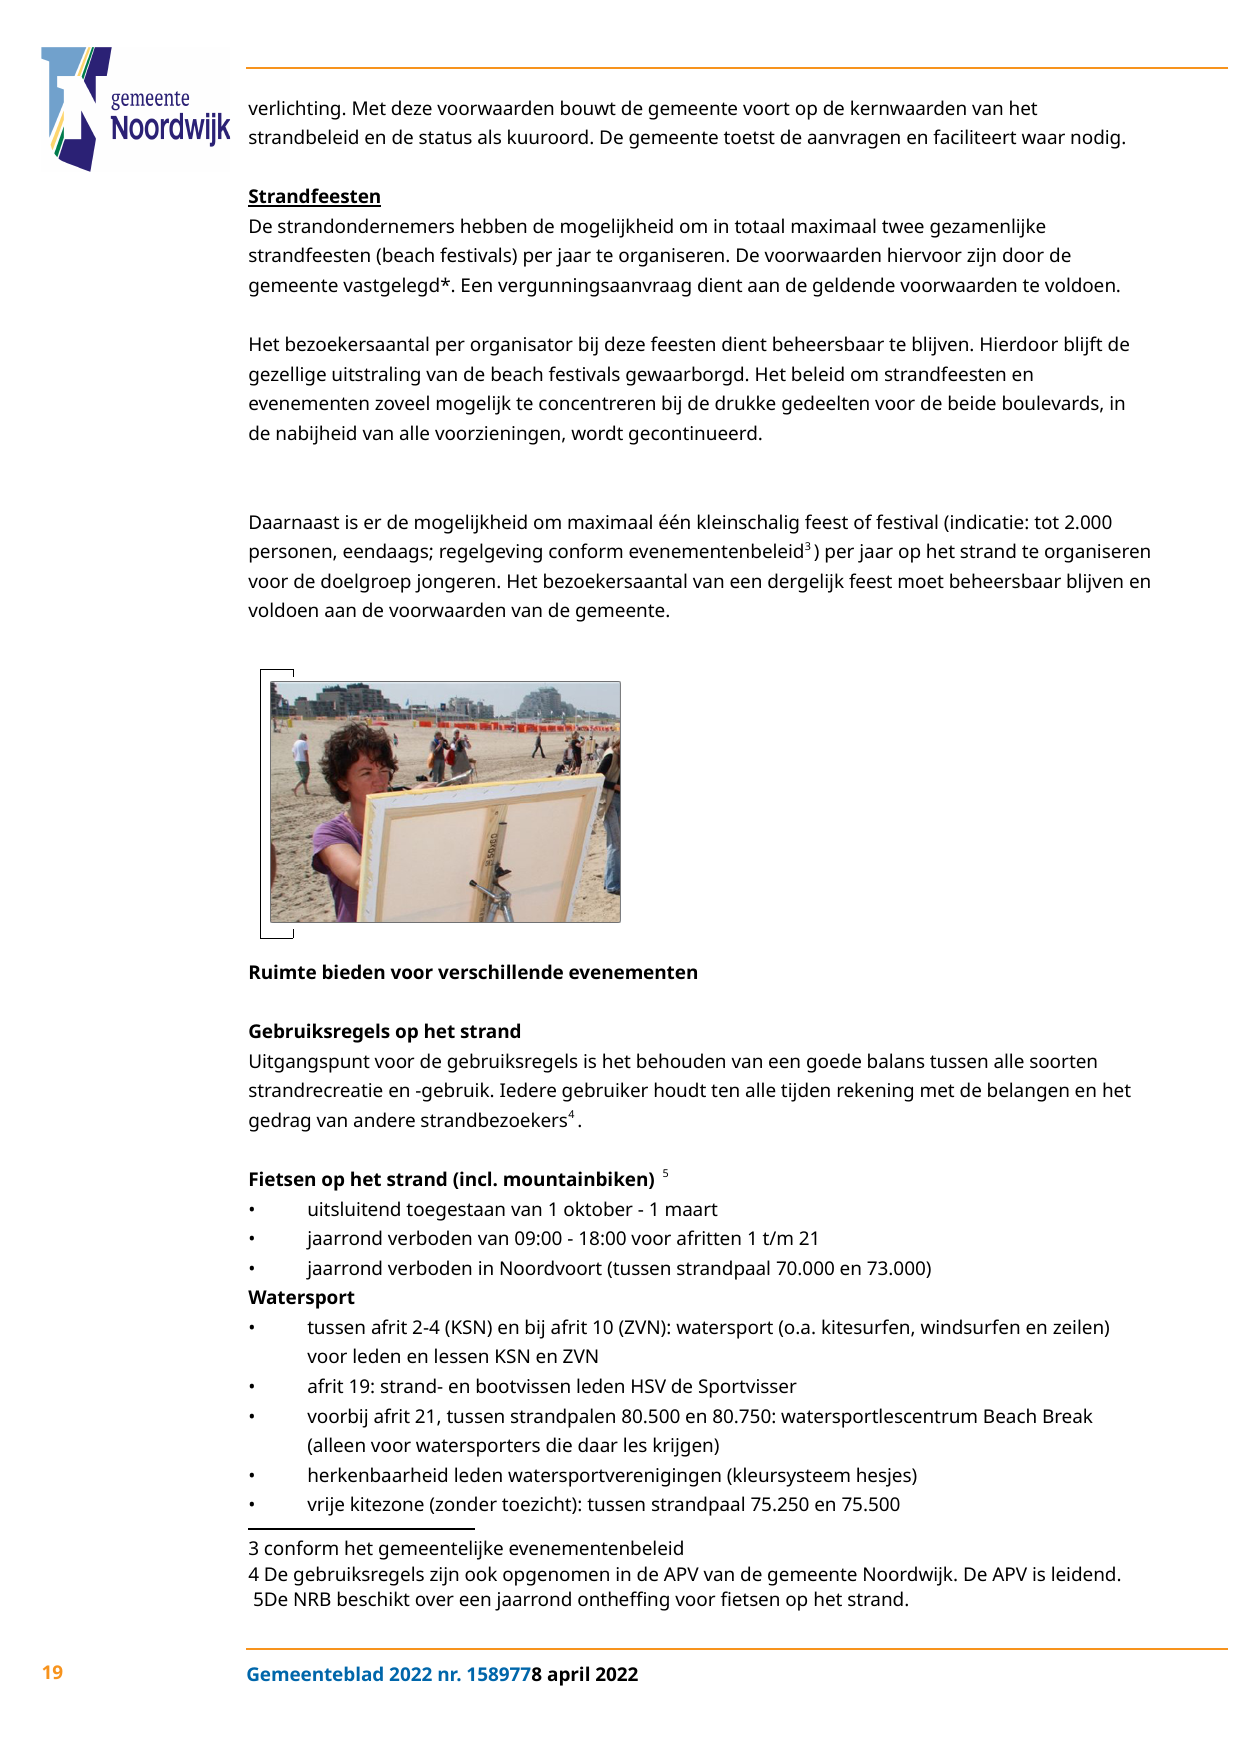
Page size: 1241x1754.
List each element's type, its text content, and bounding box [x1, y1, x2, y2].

text Ruimte bieden voor verschillende evenementen [248, 959, 1152, 985]
text conform het gemeentelijke evenementenbeleid [248, 1535, 1152, 1561]
text Daarnaast is er de mogelijkheid om maximaal één kleinschalig feest of festival (indicatie: tot 2.000 personen, eendaags; regelgeving conform evenementenbeleid) per jaar op het strand te organiseren voor de doelgroep jongeren. Het bezoekersaantal van een dergelijk feest moet beheersbaar blijven en voldoen aan de voorwaarden van de gemeente. [248, 509, 1152, 623]
text De strandondernemers hebben de mogelijkheid om in totaal maximaal twee gezamenlijke strandfeesten (beach festivals) per jaar te organiseren. De voorwaarden hiervoor zijn door de gemeente vastgelegd*. Een vergunningsaanvraag dient aan de geldende voorwaarden te voldoen. [248, 213, 1152, 298]
text verlichting. Met deze voorwaarden bouwt de gemeente voort op de kernwaarden van het strandbeleid en de status als kuuroord. De gemeente toetst de aanvragen en faciliteert waar nodig. [248, 95, 1152, 150]
picture [268, 677, 624, 929]
picture [41, 47, 231, 172]
text Het bezoekersaantal per organisator bij deze feesten dient beheersbaar te blijven. Hierdoor blijft de gezellige uitstraling van de beach festivals gewaarborgd. Het beleid om strandfeesten en evenementen zoveel mogelijk te concentreren bij de drukke gedeelten voor de beide boulevards, in de nabijheid van alle voorzieningen, wordt gecontinueerd. [248, 331, 1152, 446]
table_header Uitgangspunt voor de gebruiksregels is het behouden van een goede balans tussen alle soorten strandrecreatie en -gebruik. Iedere gebruiker houdt ten alle tijden rekening met de belangen en het gedrag van andere strandbezoekers. Fietsen op het strand (incl. mountainbiken) uitsluitend toegestaan van 1 oktober - 1 maart jaarrond verboden van 09:00 - 18:00 voor afritten 1 t/m 21 jaarrond verboden in Noordvoort (tussen strandpaal 70.000 en 73.000) Watersport tussen afrit 2-4 (KSN) en bij afrit 10 (ZVN): watersport (o.a. kitesurfen, windsurfen en zeilen) voor leden en lessen KSN en ZVN afrit 19: strand- en bootvissen leden HSV de Sportvisser voorbij afrit 21, tussen strandpalen 80.500 en 80.750: watersportlescentrum Beach Break (alleen voor watersporters die daar les krijgen) herkenbaarheid leden watersportverenigingen (kleursysteem hesjes) vrije kitezone (zonder toezicht): tussen strandpaal 75.250 en 75.500 [248, 1048, 1152, 1517]
text Gebruiksregels op het strand [248, 1018, 1152, 1044]
text Strandfeesten [248, 183, 1152, 209]
